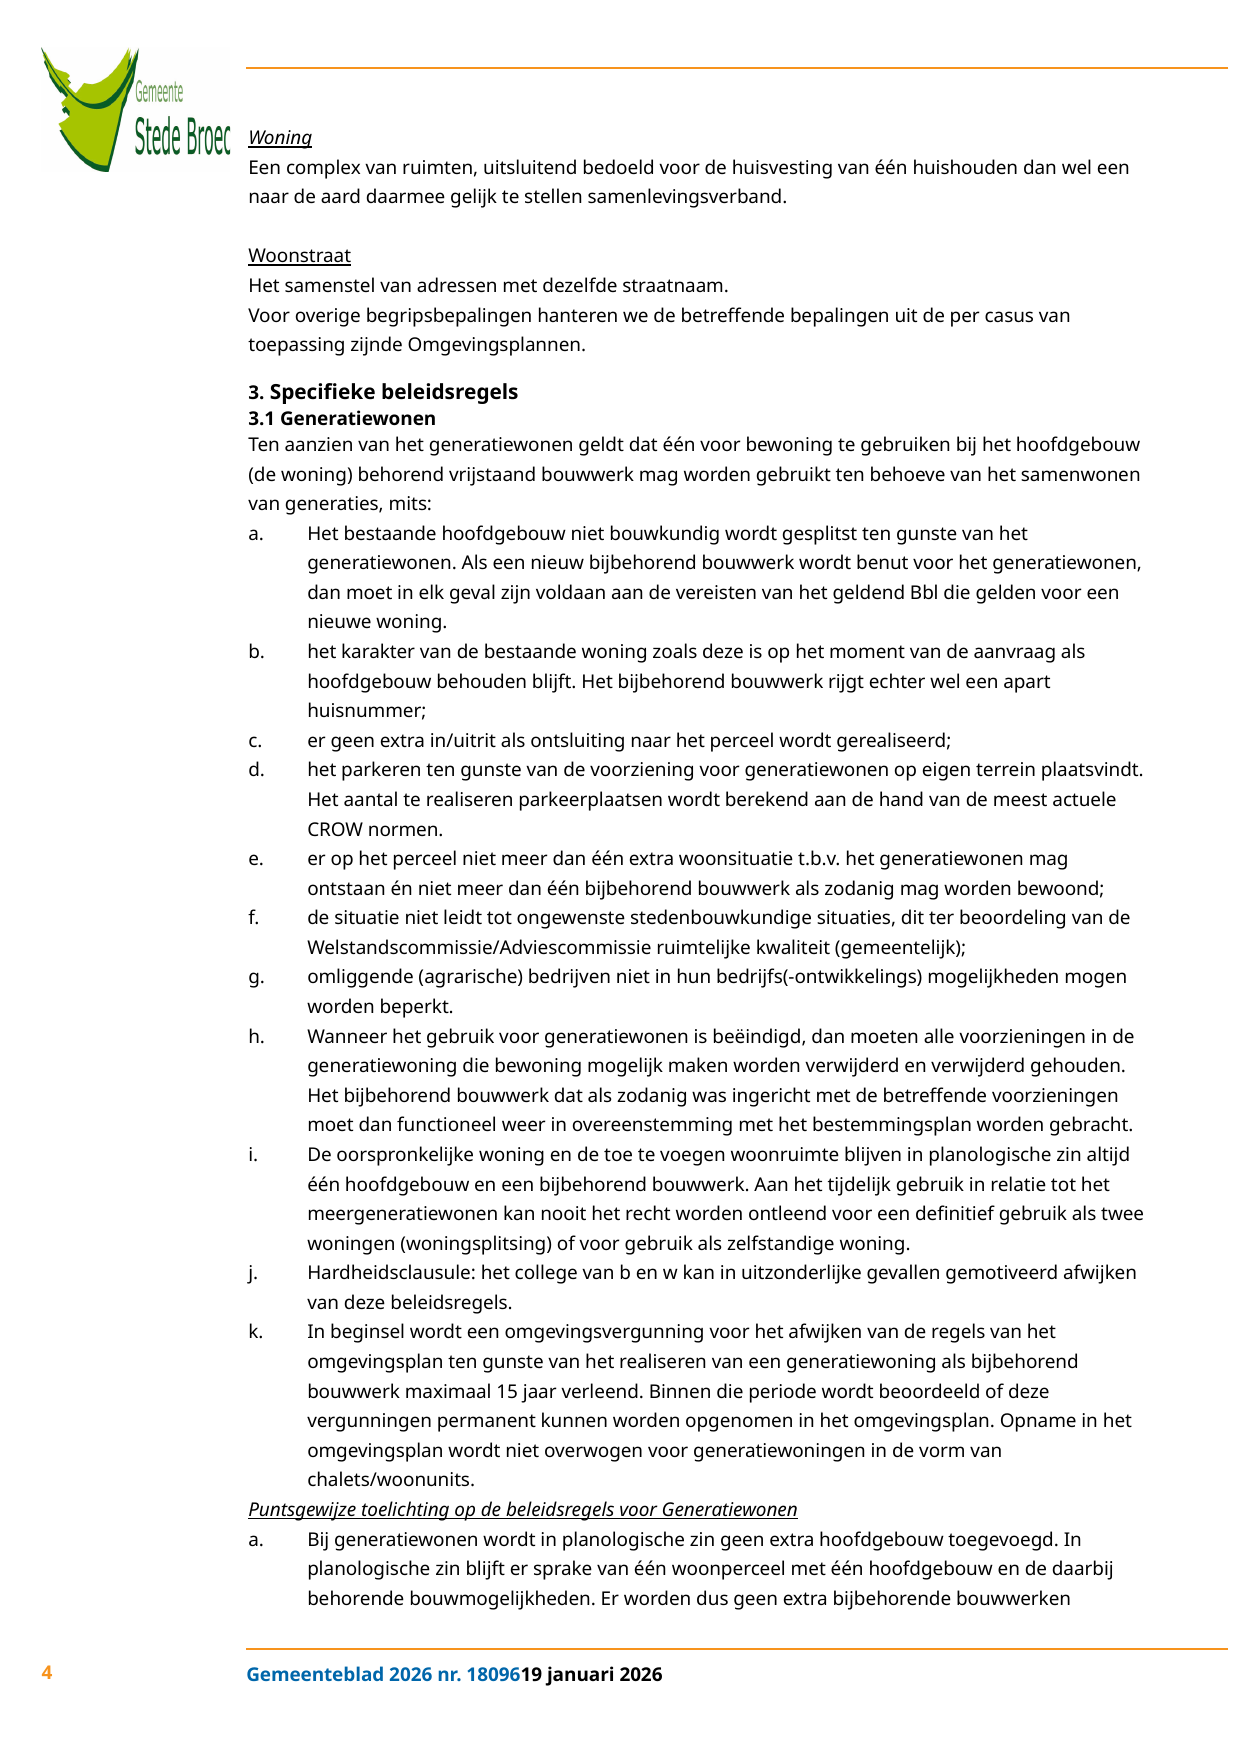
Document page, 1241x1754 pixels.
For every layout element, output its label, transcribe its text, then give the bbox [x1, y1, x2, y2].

list De oorspronkelijke woning en de toe te voegen woonruimte blijven in planologische zin altijd één hoofdgebouw en een bijbehorend bouwwerk. Aan het tijdelijk gebruik in relatie tot het meergeneratiewonen kan nooit het recht worden ontleend voor een definitief gebruik als twee woningen (woningsplitsing) of voor gebruik als zelfstandige woning. [248, 1141, 1152, 1256]
text 3. Specifieke beleidsregels [248, 377, 1152, 406]
list Bij generatiewonen wordt in planologische zin geen extra hoofdgebouw toegevoegd. In planologische zin blijft er sprake van één woonperceel met één hoofdgebouw en de daarbij behorende bouwmogelijkheden. Er worden dus geen extra bijbehorende bouwwerken [248, 1526, 1152, 1611]
list Wanneer het gebruik voor generatiewonen is beëindigd, dan moeten alle voorzieningen in de generatiewoning die bewoning mogelijk maken worden verwijderd en verwijderd gehouden. Het bijbehorend bouwwerk dat als zodanig was ingericht met de betreffende voorzieningen moet dan functioneel weer in overeenstemming met het bestemmingsplan worden gebracht. [248, 1023, 1152, 1137]
list het karakter van de bestaande woning zoals deze is op het moment van de aanvraag als hoofdgebouw behouden blijft. Het bijbehorend bouwwerk rijgt echter wel een apart huisnummer; [248, 638, 1152, 723]
list er op het perceel niet meer dan één extra woonsituatie t.b.v. het generatiewonen mag ontstaan én niet meer dan één bijbehorend bouwwerk als zodanig mag worden bewoond; [248, 845, 1152, 901]
text Woonstraat [248, 243, 1152, 268]
text Het samenstel van adressen met dezelfde straatnaam. [248, 272, 1152, 298]
list het parkeren ten gunste van de voorziening voor generatiewonen op eigen terrein plaatsvindt. Het aantal te realiseren parkeerplaatsen wordt berekend aan de hand van de meest actuele CROW normen. [248, 757, 1152, 842]
picture [41, 47, 231, 172]
text Een complex van ruimten, uitsluitend bedoeld voor de huisvesting van één huishouden dan wel een naar de aard daarmee gelijk te stellen samenlevingsverband. [248, 154, 1152, 209]
text Ten aanzien van het generatiewonen geldt dat één voor bewoning te gebruiken bij het hoofdgebouw (de woning) behorend vrijstaand bouwwerk mag worden gebruikt ten behoeve van het samenwonen van generaties, mits: [248, 431, 1152, 516]
list In beginsel wordt een omgevingsvergunning voor het afwijken van de regels van het omgevingsplan ten gunste van het realiseren van een generatiewoning als bijbehorend bouwwerk maximaal 15 jaar verleend. Binnen die periode wordt beoordeeld of deze vergunningen permanent kunnen worden opgenomen in het omgevingsplan. Opname in het omgevingsplan wordt niet overwogen voor generatiewoningen in de vorm van chalets/woonunits. [248, 1319, 1152, 1492]
text Puntsgewijze toelichting op de beleidsregels voor Generatiewonen [248, 1496, 1152, 1522]
list Het bestaande hoofdgebouw niet bouwkundig wordt gesplitst ten gunste van het generatiewonen. Als een nieuw bijbehorend bouwwerk wordt benut voor het generatiewonen, dan moet in elk geval zijn voldaan aan de vereisten van het geldend Bbl die gelden voor een nieuwe woning. [248, 520, 1152, 634]
text 3.1 Generatiewonen [248, 406, 1152, 431]
list omliggende (agrarische) bedrijven niet in hun bedrijfs(-ontwikkelings) mogelijkheden mogen worden beperkt. [248, 964, 1152, 1019]
list Hardheidsclausule: het college van b en w kan in uitzonderlijke gevallen gemotiveerd afwijken van deze beleidsregels. [248, 1259, 1152, 1315]
list de situatie niet leidt tot ongewenste stedenbouwkundige situaties, dit ter beoordeling van de Welstandscommissie/Adviescommissie ruimtelijke kwaliteit (gemeentelijk); [248, 904, 1152, 960]
text Voor overige begripsbepalingen hanteren we de betreffende bepalingen uit de per casus van toepassing zijnde Omgevingsplannen. [248, 302, 1152, 357]
text Woning [248, 124, 1152, 150]
list er geen extra in/uitrit als ontsluiting naar het perceel wordt gerealiseerd; [248, 727, 1152, 753]
